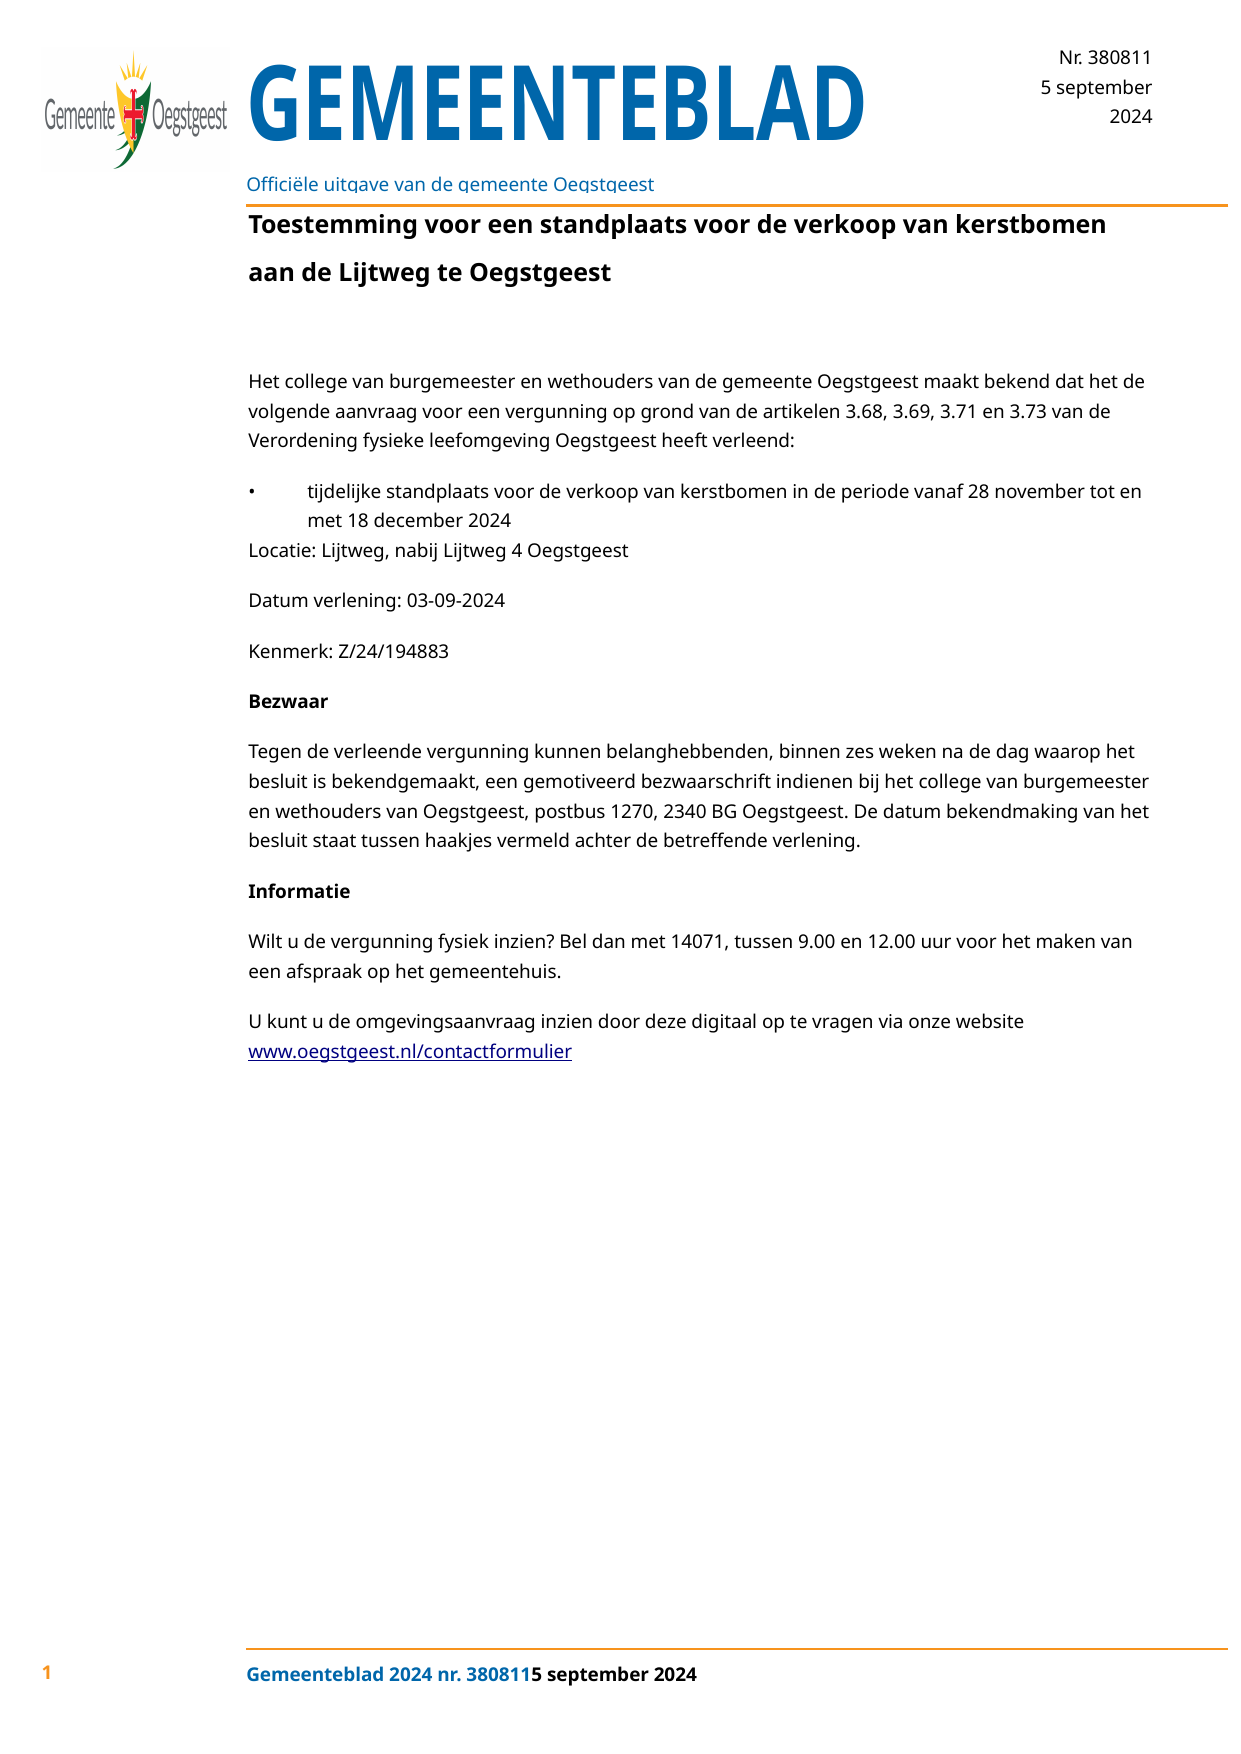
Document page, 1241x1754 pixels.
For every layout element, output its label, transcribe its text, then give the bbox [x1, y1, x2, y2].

text Informatie [248, 878, 1152, 904]
text Tegen de verleende vergunning kunnen belanghebbenden, binnen zes weken na de dag waarop het besluit is bekendgemaakt, een gemotiveerd bezwaarschrift indienen bij het college van burgemeester en wethouders van Oegstgeest, postbus 1270, 2340 BG Oegstgeest. De datum bekendmaking van het besluit staat tussen haakjes vermeld achter de betreffende verlening. [248, 739, 1152, 853]
list tijdelijke standplaats voor de verkoop van kerstbomen in de periode vanaf 28 november tot en met 18 december 2024 [248, 478, 1152, 533]
text Toestemming voor een standplaats voor de verkoop van kerstbomen aan de Lijtweg te Oegstgeest [248, 207, 1152, 288]
text Locatie: Lijtweg, nabij Lijtweg 4 Oegstgeest [248, 537, 1152, 563]
text U kunt u de omgevingsaanvraag inzien door deze digitaal op te vragen via onze website www.oegstgeest.nl/contactformulier [248, 1008, 1152, 1064]
text Kenmerk: Z/24/194883 [248, 638, 1152, 664]
text Het college van burgemeester en wethouders van de gemeente Oegstgeest maakt bekend dat het de volgende aanvraag voor een vergunning op grond van de artikelen 3.68, 3.69, 3.71 en 3.73 van de Verordening fysieke leefomgeving Oegstgeest heeft verleend: [248, 368, 1152, 453]
text Datum verlening: 03-09-2024 [248, 587, 1152, 613]
text Wilt u de vergunning fysiek inzien? Bel dan met 14071, tussen 9.00 en 12.00 uur voor het maken van een afspraak op het gemeentehuis. [248, 928, 1152, 984]
text Bezwaar [248, 688, 1152, 714]
picture [41, 47, 231, 172]
